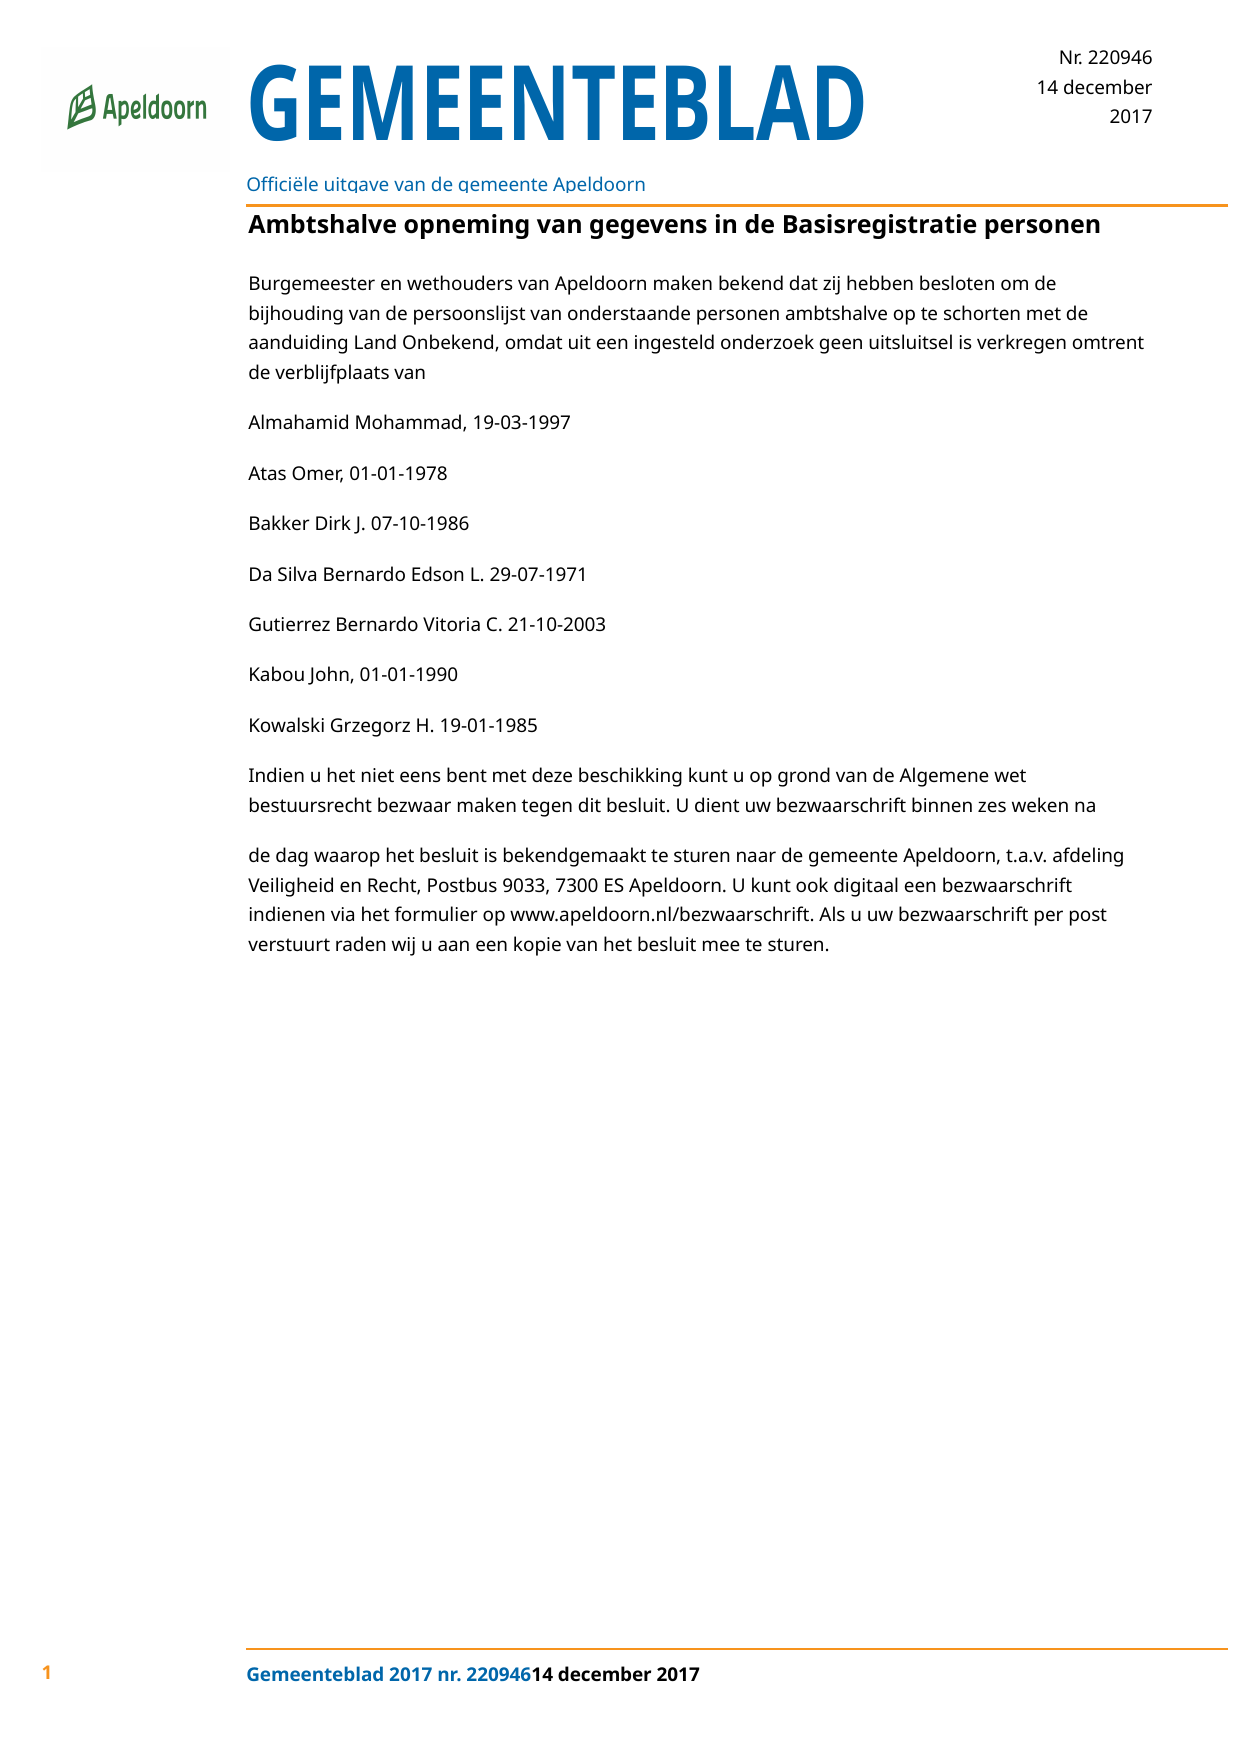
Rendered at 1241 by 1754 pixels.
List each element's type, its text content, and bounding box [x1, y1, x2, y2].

text Da Silva Bernardo Edson L. 29-07-1971 [248, 561, 1152, 586]
text Kowalski Grzegorz H. 19-01-1985 [248, 712, 1152, 738]
text Gutierrez Bernardo Vitoria C. 21-10-2003 [248, 611, 1152, 637]
text de dag waarop het besluit is bekendgemaakt te sturen naar de gemeente Apeldoorn, t.a.v. afdeling Veiligheid en Recht, Postbus 9033, 7300 ES Apeldoorn. U kunt ook digitaal een bezwaarschrift indienen via het formulier op www.apeldoorn.nl/bezwaarschrift. Als u uw bezwaarschrift per post verstuurt raden wij u aan een kopie van het besluit mee te sturen. [248, 842, 1152, 957]
text Kabou John, 01-01-1990 [248, 662, 1152, 687]
picture [41, 47, 231, 172]
text Atas Omer, 01-01-1978 [248, 460, 1152, 486]
text Bakker Dirk J. 07-10-1986 [248, 510, 1152, 536]
text Ambtshalve opneming van gegevens in de Basisregistratie personen [248, 207, 1152, 241]
text Indien u het niet eens bent met deze beschikking kunt u op grond van de Algemene wet bestuursrecht bezwaar maken tegen dit besluit. U dient uw bezwaarschrift binnen zes weken na [248, 762, 1152, 818]
text Almahamid Mohammad, 19-03-1997 [248, 409, 1152, 435]
text Burgemeester en wethouders van Apeldoorn maken bekend dat zij hebben besloten om de bijhouding van de persoonslijst van onderstaande personen ambtshalve op te schorten met de aanduiding Land Onbekend, omdat uit een ingesteld onderzoek geen uitsluitsel is verkregen omtrent de verblijfplaats van [248, 270, 1152, 385]
